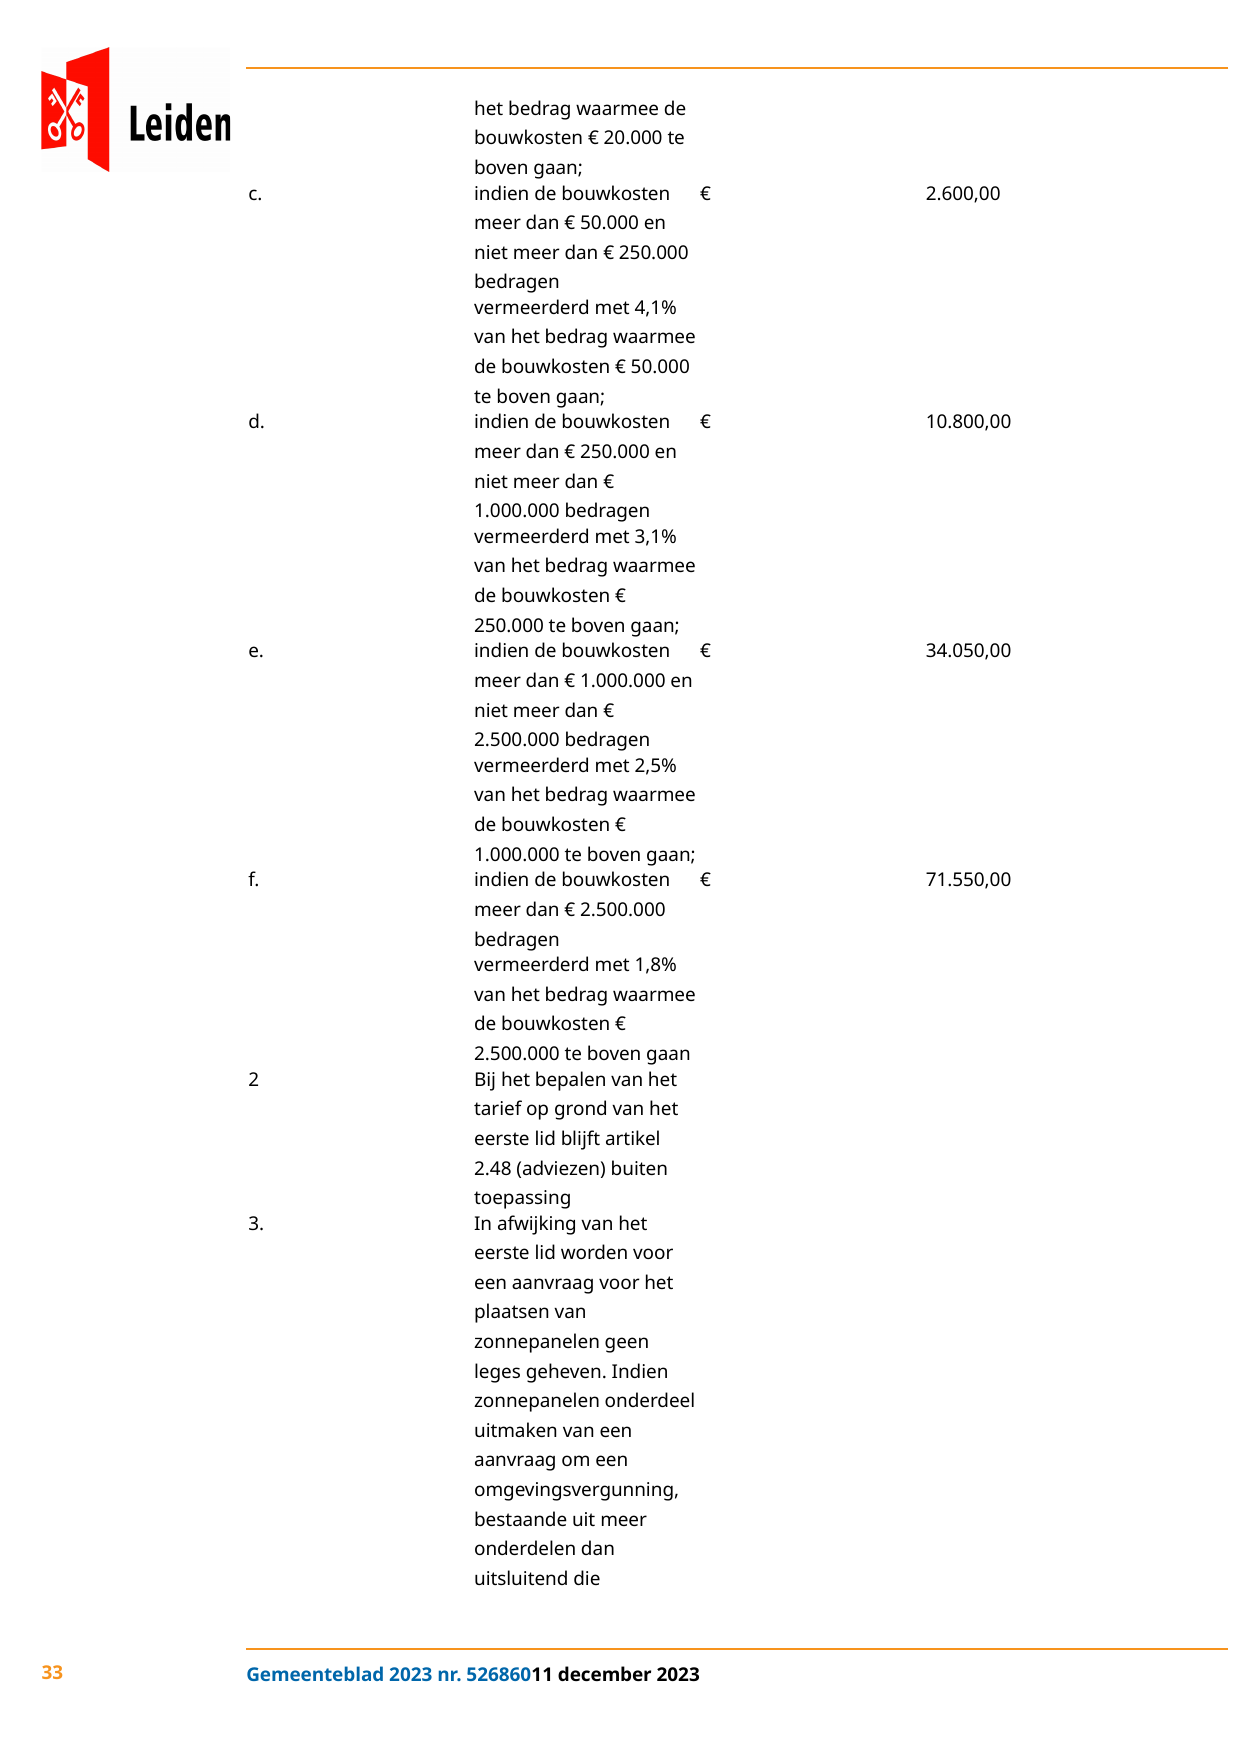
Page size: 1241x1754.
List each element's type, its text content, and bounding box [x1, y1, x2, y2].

table_cell het bedrag waarmee de bouwkosten € 20.000 te boven gaan; [474, 95, 700, 180]
table_cell f. [248, 867, 474, 951]
table_cell [926, 523, 1152, 638]
table_cell [248, 523, 474, 638]
picture [41, 47, 231, 172]
table_cell Bij het bepalen van het tarief op grond van het eerste lid blijft artikel 2.48 (adviezen) buiten toepassing [474, 1066, 700, 1210]
table_cell vermeerderd met 2,5% van het bedrag waarmee de bouwkosten € 1.000.000 te boven gaan; [474, 752, 700, 867]
table_cell vermeerderd met 3,1% van het bedrag waarmee de bouwkosten € 250.000 te boven gaan; [474, 523, 700, 638]
table_cell c. [248, 180, 474, 294]
table_cell € [700, 867, 926, 951]
table_cell indien de bouwkosten meer dan € 50.000 en niet meer dan € 250.000 bedragen [474, 180, 700, 294]
table_cell [248, 294, 474, 409]
table_cell [700, 1210, 926, 1591]
table_cell [926, 294, 1152, 409]
table_cell d. [248, 409, 474, 523]
table_cell [700, 951, 926, 1066]
table_cell € [700, 638, 926, 752]
table_cell 10.800,00 [926, 409, 1152, 523]
table_cell e. [248, 638, 474, 752]
table_cell [926, 951, 1152, 1066]
table_cell In afwijking van het eerste lid worden voor een aanvraag voor het plaatsen van zonnepanelen geen leges geheven. Indien zonnepanelen onderdeel uitmaken van een aanvraag om een omgevingsvergunning, bestaande uit meer onderdelen dan uitsluitend die [474, 1210, 700, 1591]
table_cell [248, 951, 474, 1066]
table_cell 2 [248, 1066, 474, 1210]
table_cell [700, 523, 926, 638]
table_cell 34.050,00 [926, 638, 1152, 752]
table_cell 71.550,00 [926, 867, 1152, 951]
table_cell [700, 752, 926, 867]
table_cell 2.600,00 [926, 180, 1152, 294]
table_cell [248, 95, 474, 180]
table_cell vermeerderd met 1,8% van het bedrag waarmee de bouwkosten € 2.500.000 te boven gaan [474, 951, 700, 1066]
table_cell 3. [248, 1210, 474, 1591]
table_cell € [700, 409, 926, 523]
table_cell indien de bouwkosten meer dan € 2.500.000 bedragen [474, 867, 700, 951]
table_cell [926, 1210, 1152, 1591]
table_cell indien de bouwkosten meer dan € 250.000 en niet meer dan € 1.000.000 bedragen [474, 409, 700, 523]
table_cell indien de bouwkosten meer dan € 1.000.000 en niet meer dan € 2.500.000 bedragen [474, 638, 700, 752]
table_cell [926, 1066, 1152, 1210]
table_cell [926, 752, 1152, 867]
table_cell vermeerderd met 4,1% van het bedrag waarmee de bouwkosten € 50.000 te boven gaan; [474, 294, 700, 409]
table_cell [926, 95, 1152, 180]
table_cell [700, 294, 926, 409]
table_cell € [700, 180, 926, 294]
table_cell [700, 1066, 926, 1210]
table_cell [700, 95, 926, 180]
table_cell [248, 752, 474, 867]
